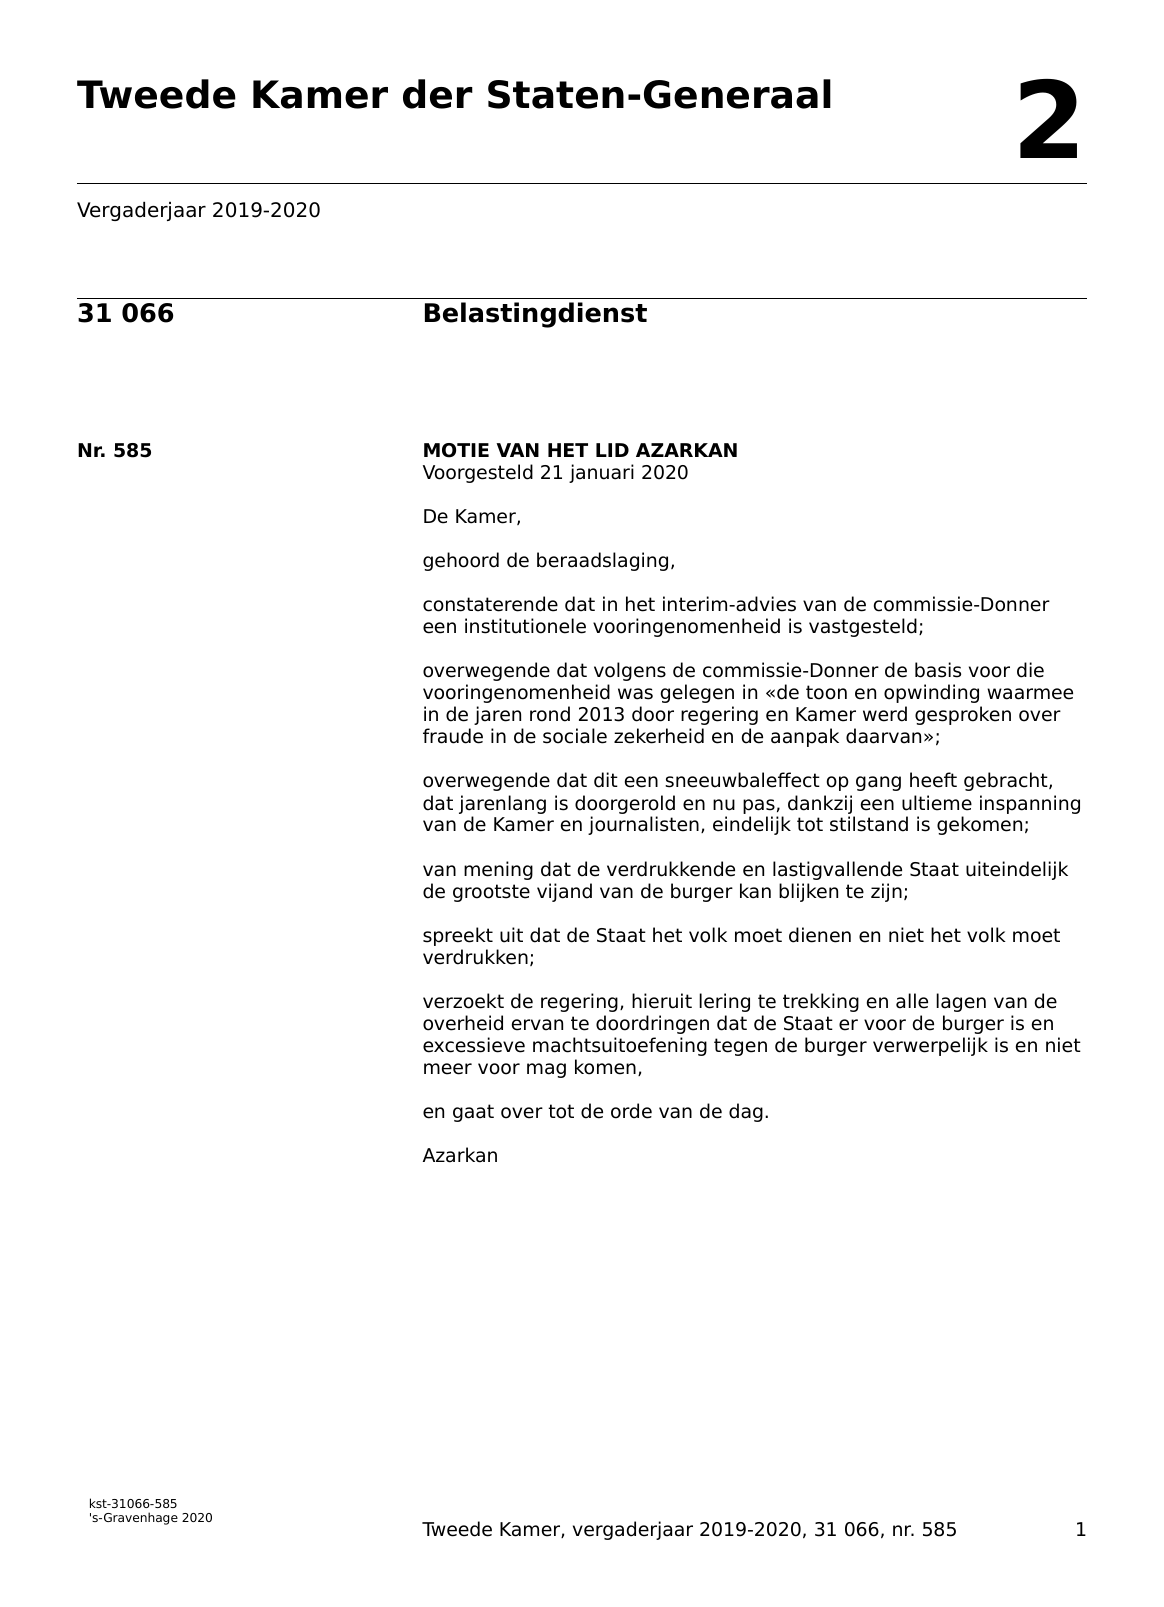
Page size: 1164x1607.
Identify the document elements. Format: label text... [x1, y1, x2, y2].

subtitle 31 066 Belastingdienst [77, 299, 1087, 329]
text overwegende dat dit een sneeuwbaleffect op gang heeft gebracht, dat jarenlang is doorgerold en nu pas, dankzij een ultieme inspanning van de Kamer en journalisten, eindelijk tot stilstand is gekomen; [422, 770, 1087, 836]
text 's-Gravenhage 2020 [88, 1511, 323, 1525]
table_header Tweede Kamer der Staten-Generaal [77, 59, 886, 183]
text Azarkan [422, 1145, 1087, 1167]
subtitle Nr. 585 MOTIE VAN HET LID AZARKAN [77, 440, 1087, 462]
text spreekt uit dat de Staat het volk moet dienen en niet het volk moet verdrukken; [422, 925, 1087, 969]
text constaterende dat in het interim-advies van de commissie-Donner een institutionele vooringenomenheid is vastgesteld; [422, 594, 1087, 638]
text overwegende dat volgens de commissie-Donner de basis voor die vooringenomenheid was gelegen in «de toon en opwinding waarmee in de jaren rond 2013 door regering en Kamer werd gesproken over fraude in de sociale zekerheid en de aanpak daarvan»; [422, 660, 1087, 748]
text kst-31066-585 [88, 1497, 323, 1511]
text gehoord de beraadslaging, [422, 550, 1087, 572]
text verzoekt de regering, hieruit lering te trekking en alle lagen van de overheid ervan te doordringen dat de Staat er voor de burger is en excessieve machtsuitoefening tegen de burger verwerpelijk is en niet meer voor mag komen, [422, 991, 1087, 1079]
table_cell Vergaderjaar 2019-2020 [77, 184, 1087, 298]
text De Kamer, [422, 506, 1087, 528]
table_header 2 [886, 59, 1087, 183]
text van mening dat de verdrukkende en lastigvallende Staat uiteindelijk de grootste vijand van de burger kan blijken te zijn; [422, 858, 1087, 902]
text Voorgesteld 21 januari 2020 [422, 462, 1087, 484]
text en gaat over tot de orde van de dag. [422, 1101, 1087, 1123]
